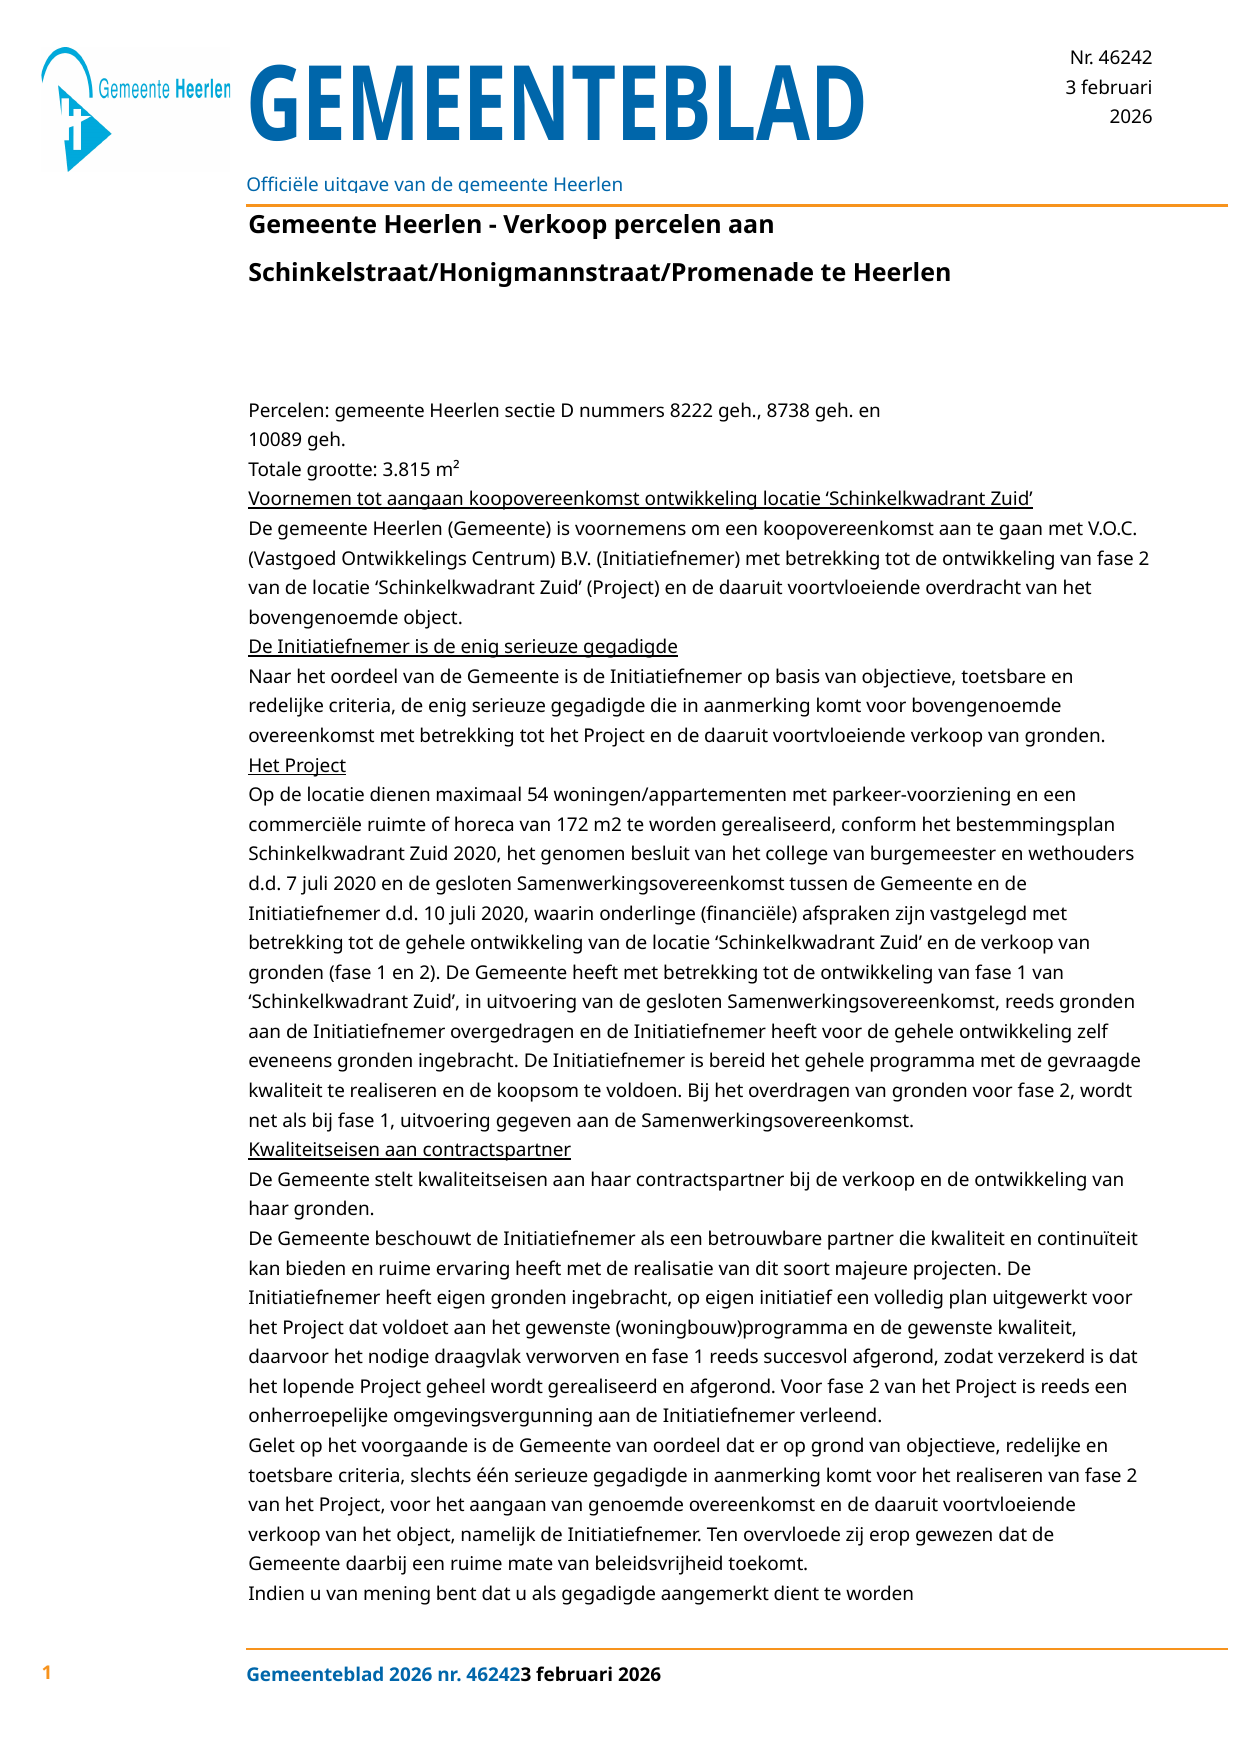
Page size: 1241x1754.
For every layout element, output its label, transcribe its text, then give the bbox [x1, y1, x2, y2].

picture [41, 47, 59, 70]
text Totale grootte: 3.815 m² [248, 456, 1152, 482]
text Op de locatie dienen maximaal 54 woningen/appartementen met parkeer-voorziening en een commerciële ruimte of horeca van 172 m2 te worden gerealiseerd, conform het bestemmingsplan Schinkelkwadrant Zuid 2020, het genomen besluit van het college van burgemeester en wethouders d.d. 7 juli 2020 en de gesloten Samenwerkingsovereenkomst tussen de Gemeente en de Initiatiefnemer d.d. 10 juli 2020, waarin onderlinge (financiële) afspraken zijn vastgelegd met betrekking tot de gehele ontwikkeling van de locatie ‘Schinkelkwadrant Zuid’ en de verkoop van gronden (fase 1 en 2). De Gemeente heeft met betrekking tot de ontwikkeling van fase 1 van ‘Schinkelkwadrant Zuid’, in uitvoering van de gesloten Samenwerkingsovereenkomst, reeds gronden aan de Initiatiefnemer overgedragen en de Initiatiefnemer heeft voor de gehele ontwikkeling zelf eveneens gronden ingebracht. De Initiatiefnemer is bereid het gehele programma met de gevraagde kwaliteit te realiseren en de koopsom te voldoen. Bij het overdragen van gronden voor fase 2, wordt net als bij fase 1, uitvoering gegeven aan de Samenwerkingsovereenkomst. [248, 781, 1152, 1132]
picture [41, 47, 231, 172]
text De gemeente Heerlen (Gemeente) is voornemens om een koopovereenkomst aan te gaan met V.O.C. (Vastgoed Ontwikkelings Centrum) B.V. (Initiatiefnemer) met betrekking tot de ontwikkeling van fase 2 van de locatie ‘Schinkelkwadrant Zuid’ (Project) en de daaruit voortvloeiende overdracht van het bovengenoemde object. [248, 515, 1152, 629]
text Gelet op het voorgaande is de Gemeente van oordeel dat er op grond van objectieve, redelijke en toetsbare criteria, slechts één serieuze gegadigde in aanmerking komt voor het realiseren van fase 2 van het Project, voor het aangaan van genoemde overeenkomst en de daaruit voortvloeiende verkoop van het object, namelijk de Initiatiefnemer. Ten overvloede zij erop gewezen dat de Gemeente daarbij een ruime mate van beleidsvrijheid toekomt. [248, 1432, 1152, 1576]
text Het Project [248, 752, 1152, 777]
text Naar het oordeel van de Gemeente is de Initiatiefnemer op basis van objectieve, toetsbare en redelijke criteria, de enig serieuze gegadigde die in aanmerking komt voor bovengenoemde overeenkomst met betrekking tot het Project en de daaruit voortvloeiende verkoop van gronden. [248, 663, 1152, 748]
text De Gemeente beschouwt de Initiatiefnemer als een betrouwbare partner die kwaliteit en continuïteit kan bieden en ruime ervaring heeft met de realisatie van dit soort majeure projecten. De Initiatiefnemer heeft eigen gronden ingebracht, op eigen initiatief een volledig plan uitgewerkt voor het Project dat voldoet aan het gewenste (woningbouw)programma en de gewenste kwaliteit, daarvoor het nodige draagvlak verworven en fase 1 reeds succesvol afgerond, zodat verzekerd is dat het lopende Project geheel wordt gerealiseerd en afgerond. Voor fase 2 van het Project is reeds een onherroepelijke omgevingsvergunning aan de Initiatiefnemer verleend. [248, 1225, 1152, 1428]
text Indien u van mening bent dat u als gegadigde aangemerkt dient te worden [248, 1580, 1152, 1606]
text 10089 geh. [248, 426, 1152, 452]
text De Gemeente stelt kwaliteitseisen aan haar contractspartner bij de verkoop en de ontwikkeling van haar gronden. [248, 1166, 1152, 1221]
text Gemeente Heerlen - Verkoop percelen aan Schinkelstraat/Honigmannstraat/Promenade te Heerlen [248, 207, 1152, 288]
text De Initiatiefnemer is de enig serieuze gegadigde [248, 633, 1152, 659]
text Percelen: gemeente Heerlen sectie D nummers 8222 geh., 8738 geh. en [248, 397, 1152, 422]
text Voornemen tot aangaan koopovereenkomst ontwikkeling locatie ‘Schinkelkwadrant Zuid’ [248, 486, 1152, 511]
text Kwaliteitseisen aan contractspartner [248, 1136, 1152, 1162]
